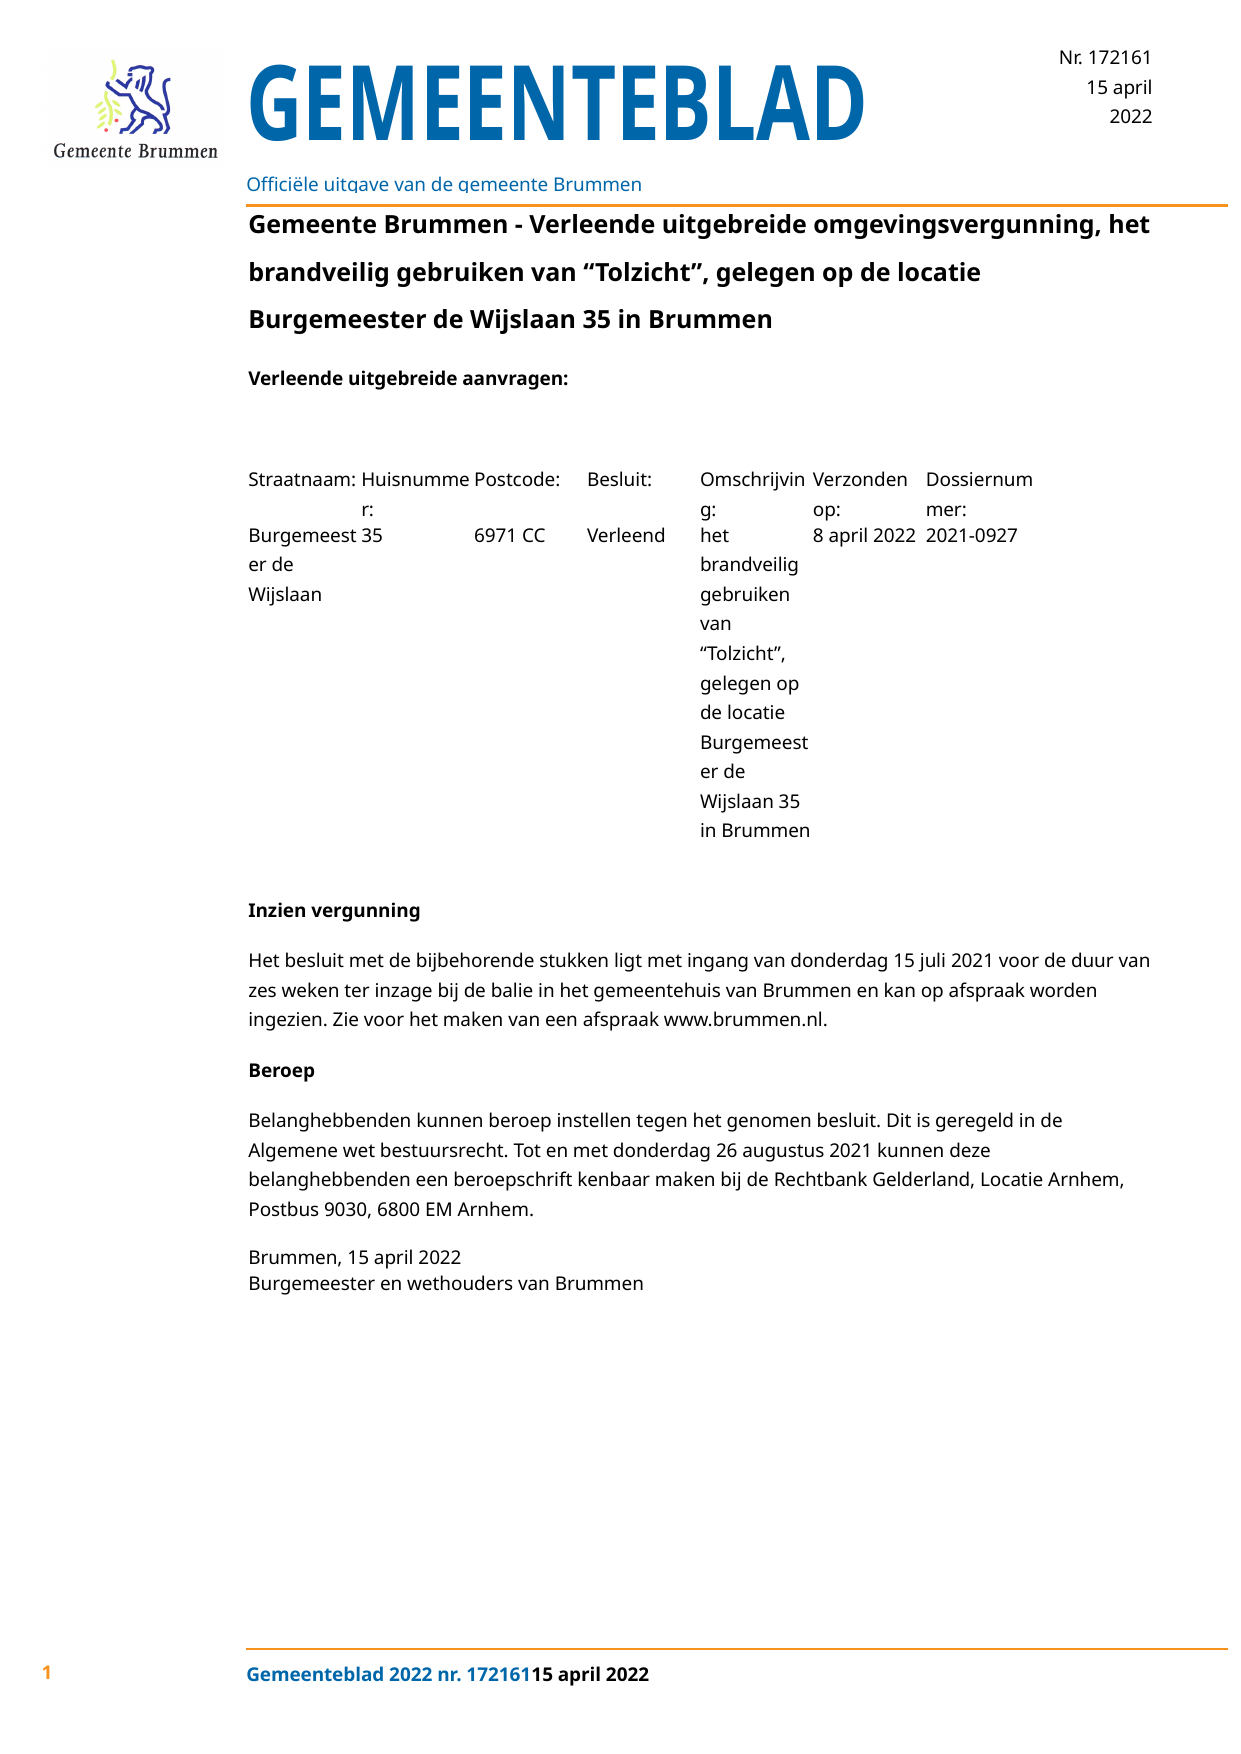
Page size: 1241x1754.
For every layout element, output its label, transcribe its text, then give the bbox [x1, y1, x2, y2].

table_header Omschrijving: [700, 466, 813, 522]
text Het besluit met de bijbehorende stukken ligt met ingang van donderdag 15 juli 2021 voor de duur van zes weken ter inzage bij de balie in het gemeentehuis van Brummen en kan op afspraak worden ingezien. Zie voor het maken van een afspraak www.brummen.nl. [248, 947, 1152, 1032]
table_cell 8 april 2022 [813, 522, 926, 843]
table_cell 6971 CC [474, 522, 587, 843]
table_cell 2021-0927 [926, 522, 1038, 843]
table_header Verzonden op: [813, 466, 926, 522]
table_cell het brandveilig gebruiken van “Tolzicht”, gelegen op de locatie Burgemeester de Wijslaan 35 in Brummen [700, 522, 813, 843]
table_header Postcode: [474, 466, 587, 522]
picture [41, 47, 231, 172]
text Verleende uitgebreide aanvragen: [248, 366, 1152, 391]
table_header Besluit: [587, 466, 700, 522]
table_cell [1039, 522, 1152, 843]
table_header Huisnummer: [361, 466, 474, 522]
text Beroep [248, 1057, 1152, 1083]
text Inzien vergunning [248, 897, 1152, 923]
text Brummen, 15 april 2022 [248, 1244, 1152, 1270]
text Gemeente Brummen - Verleende uitgebreide omgevingsvergunning, het brandveilig gebruiken van “Tolzicht”, gelegen op de locatie Burgemeester de Wijslaan 35 in Brummen [248, 207, 1152, 336]
table_cell Verleend [587, 522, 700, 843]
text Belanghebbenden kunnen beroep instellen tegen het genomen besluit. Dit is geregeld in de Algemene wet bestuursrecht. Tot en met donderdag 26 augustus 2021 kunnen deze belanghebbenden een beroepschrift kenbaar maken bij de Rechtbank Gelderland, Locatie Arnhem, Postbus 9030, 6800 EM Arnhem. [248, 1107, 1152, 1222]
table_header Straatnaam: [248, 466, 361, 522]
table_cell 35 [361, 522, 474, 843]
table_cell Burgemeester de Wijslaan [248, 522, 361, 843]
table_header Dossiernummer: [926, 466, 1038, 522]
table_header [1039, 466, 1152, 522]
text Burgemeester en wethouders van Brummen [248, 1270, 1152, 1295]
